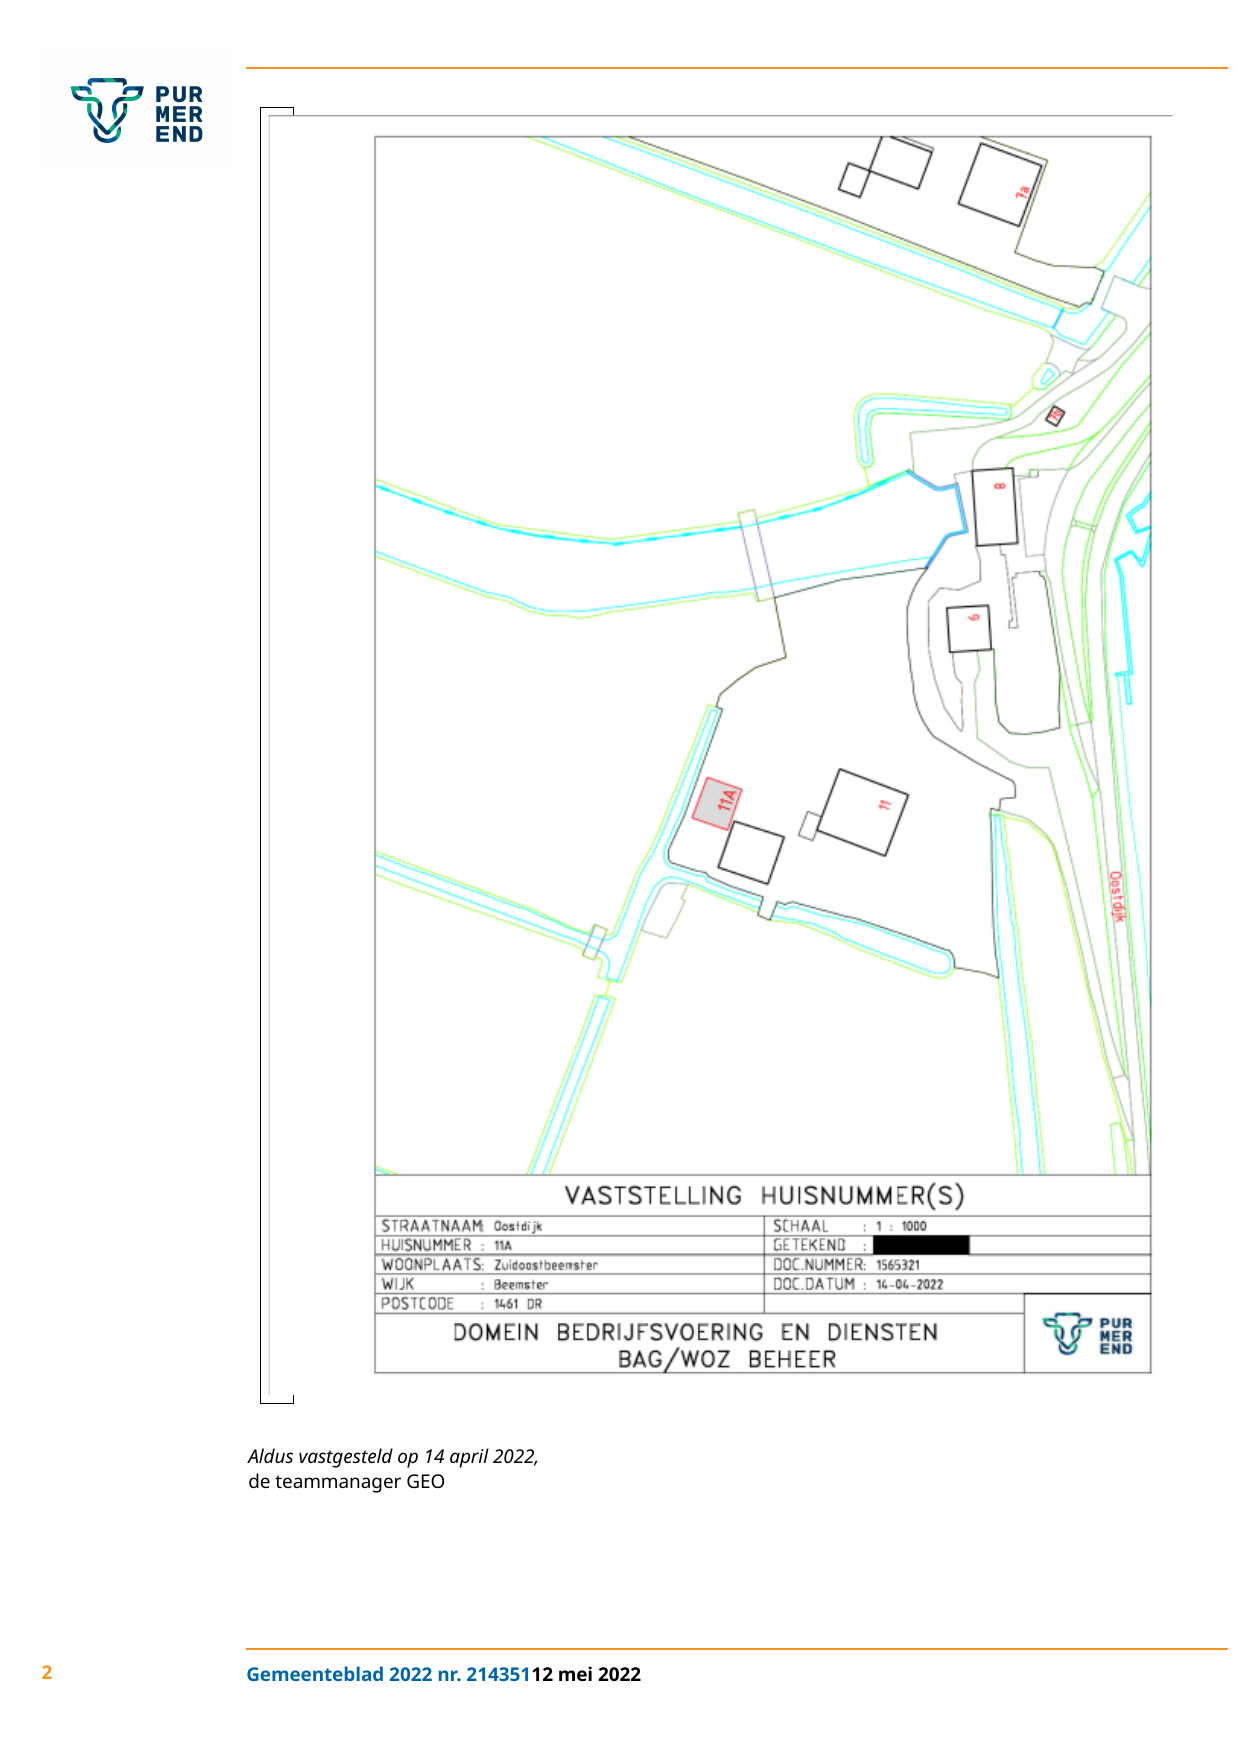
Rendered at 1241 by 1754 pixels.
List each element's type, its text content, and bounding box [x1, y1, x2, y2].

text Aldus vastgesteld op 14 april 2022, [248, 1443, 1152, 1469]
picture [41, 47, 231, 172]
text de teammanager GEO [248, 1469, 1152, 1494]
picture [268, 115, 1173, 1395]
